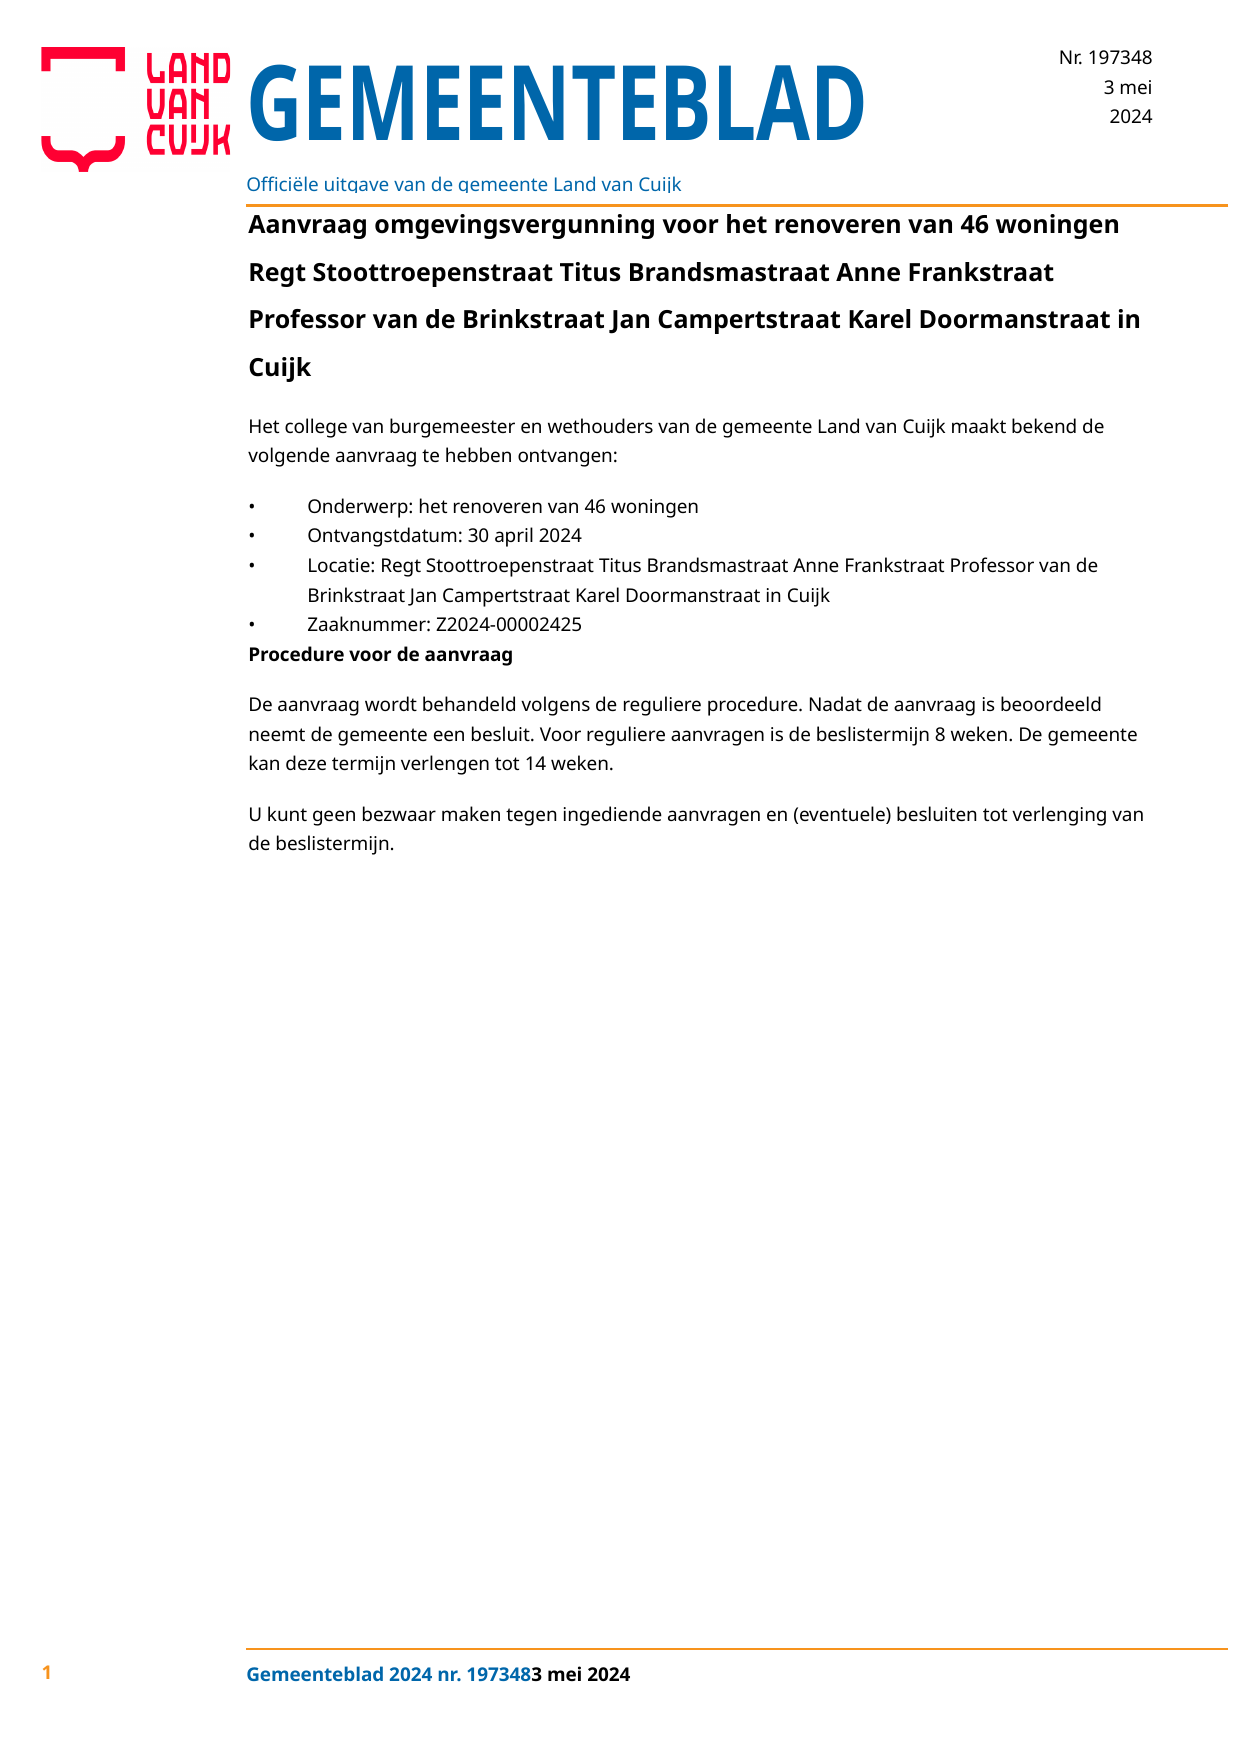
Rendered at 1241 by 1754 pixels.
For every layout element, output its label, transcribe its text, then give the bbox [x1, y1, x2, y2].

picture [41, 47, 231, 172]
text Procedure voor de aanvraag [248, 641, 1152, 667]
text Het college van burgemeester en wethouders van de gemeente Land van Cuijk maakt bekend de volgende aanvraag te hebben ontvangen: [248, 413, 1152, 468]
list Zaaknummer: Z2024-00002425 [248, 611, 1152, 637]
list Locatie: Regt Stoottroepenstraat Titus Brandsmastraat Anne Frankstraat Professor van de Brinkstraat Jan Campertstraat Karel Doormanstraat in Cuijk [248, 552, 1152, 608]
text Aanvraag omgevingsvergunning voor het renoveren van 46 woningen Regt Stoottroepenstraat Titus Brandsmastraat Anne Frankstraat Professor van de Brinkstraat Jan Campertstraat Karel Doormanstraat in Cuijk [248, 207, 1152, 384]
text U kunt geen bezwaar maken tegen ingediende aanvragen en (eventuele) besluiten tot verlenging van de beslistermijn. [248, 801, 1152, 856]
list Ontvangstdatum: 30 april 2024 [248, 523, 1152, 548]
list Onderwerp: het renoveren van 46 woningen [248, 493, 1152, 519]
text De aanvraag wordt behandeld volgens de reguliere procedure. Nadat de aanvraag is beoordeeld neemt de gemeente een besluit. Voor reguliere aanvragen is de beslistermijn 8 weken. De gemeente kan deze termijn verlengen tot 14 weken. [248, 691, 1152, 776]
